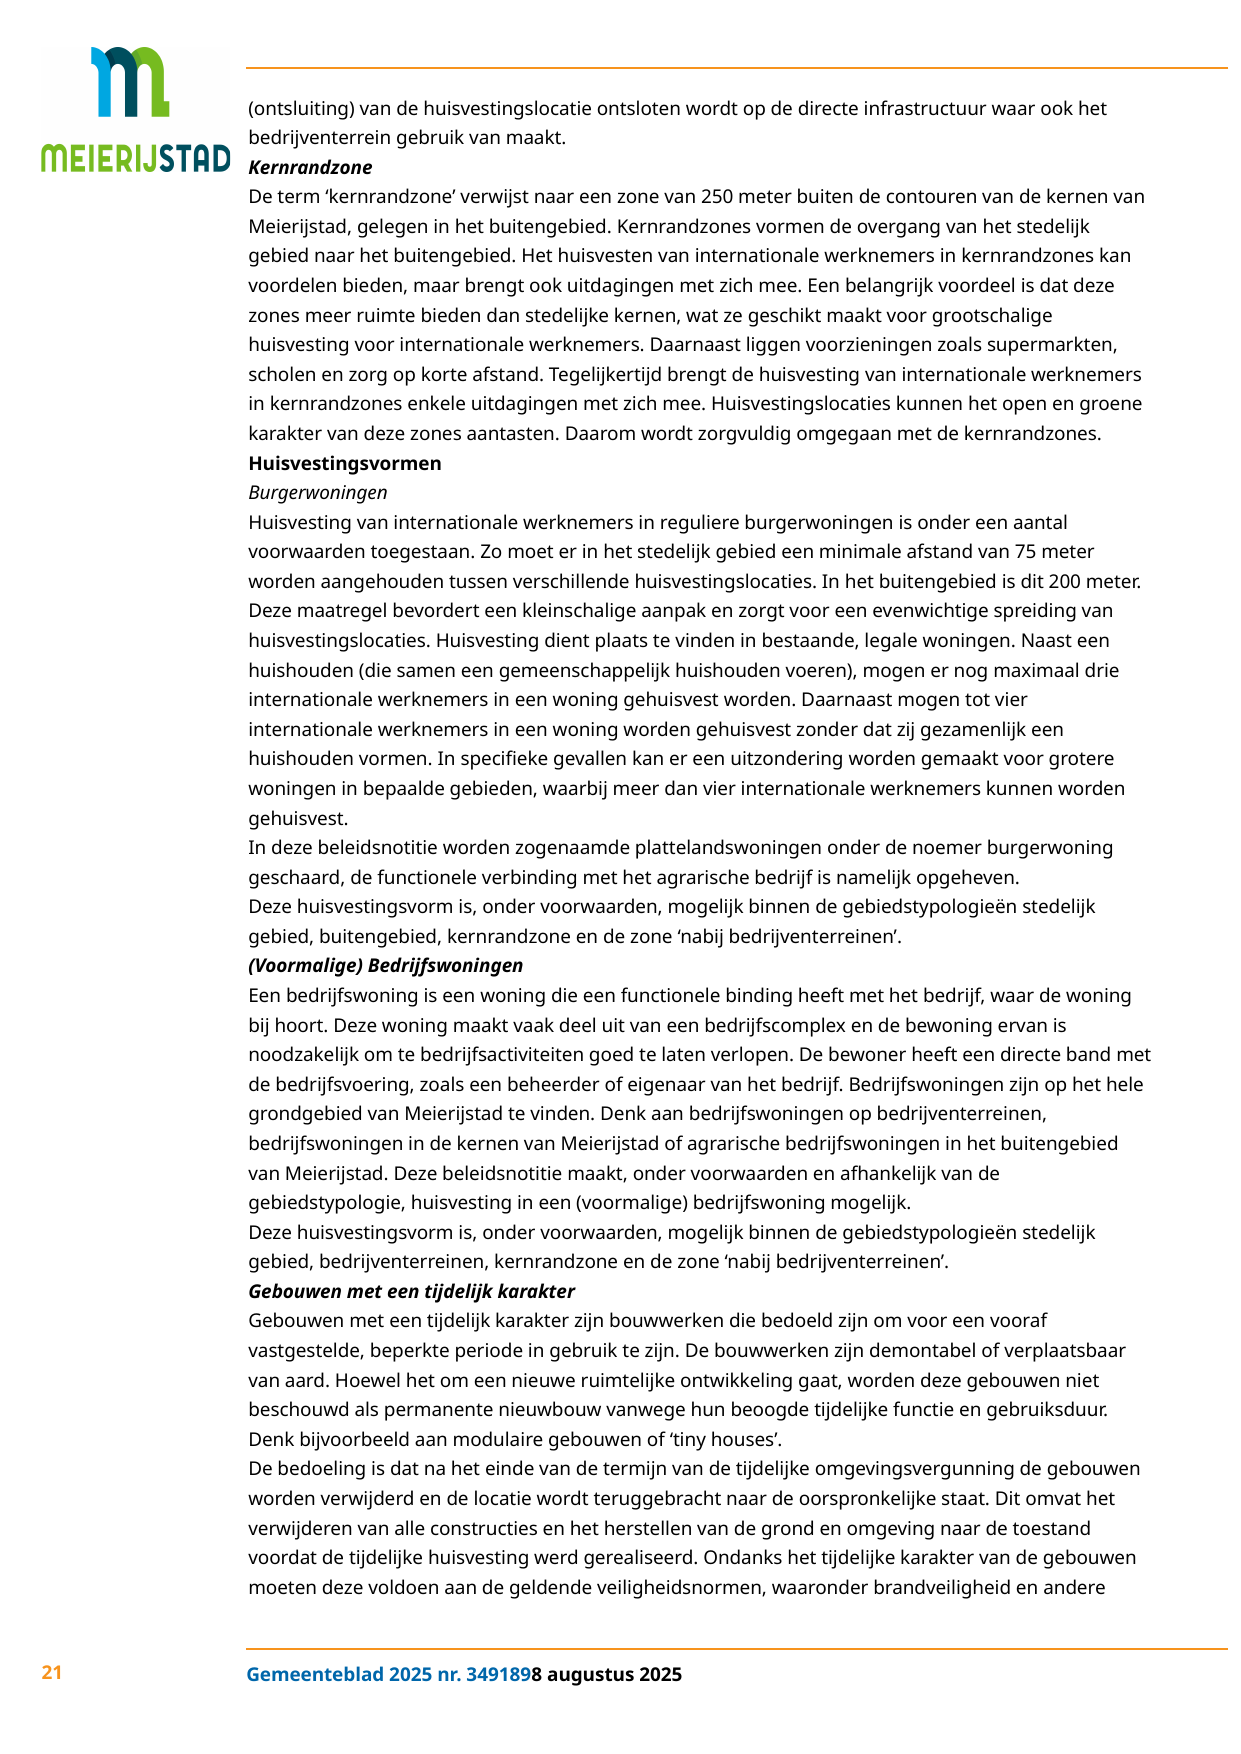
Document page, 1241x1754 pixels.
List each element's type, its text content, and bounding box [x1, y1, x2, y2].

text In deze beleidsnotitie worden zogenaamde plattelandswoningen onder de noemer burgerwoning geschaard, de functionele verbinding met het agrarische bedrijf is namelijk opgeheven. [248, 834, 1152, 890]
text Deze huisvestingsvorm is, onder voorwaarden, mogelijk binnen de gebiedstypologieën stedelijk gebied, bedrijventerreinen, kernrandzone en de zone ‘nabij bedrijventerreinen’. [248, 1219, 1152, 1274]
text Huisvestingsvormen [248, 450, 1152, 476]
text Gebouwen met een tijdelijk karakter [248, 1278, 1152, 1304]
text De bedoeling is dat na het einde van de termijn van de tijdelijke omgevingsvergunning de gebouwen worden verwijderd en de locatie wordt teruggebracht naar de oorspronkelijke staat. Dit omvat het verwijderen van alle constructies en het herstellen van de grond en omgeving naar de toestand voordat de tijdelijke huisvesting werd gerealiseerd. Ondanks het tijdelijke karakter van de gebouwen moeten deze voldoen aan de geldende veiligheidsnormen, waaronder brandveiligheid en andere [248, 1456, 1152, 1600]
text Kernrandzone [248, 154, 1152, 180]
text (ontsluiting) van de huisvestingslocatie ontsloten wordt op de directe infrastructuur waar ook het bedrijventerrein gebruik van maakt. [248, 95, 1152, 150]
text Huisvesting van internationale werknemers in reguliere burgerwoningen is onder een aantal voorwaarden toegestaan. Zo moet er in het stedelijk gebied een minimale afstand van 75 meter worden aangehouden tussen verschillende huisvestingslocaties. In het buitengebied is dit 200 meter. Deze maatregel bevordert een kleinschalige aanpak en zorgt voor een evenwichtige spreiding van huisvestingslocaties. Huisvesting dient plaats te vinden in bestaande, legale woningen. Naast een huishouden (die samen een gemeenschappelijk huishouden voeren), mogen er nog maximaal drie internationale werknemers in een woning gehuisvest worden. Daarnaast mogen tot vier internationale werknemers in een woning worden gehuisvest zonder dat zij gezamenlijk een huishouden vormen. In specifieke gevallen kan er een uitzondering worden gemaakt voor grotere woningen in bepaalde gebieden, waarbij meer dan vier internationale werknemers kunnen worden gehuisvest. [248, 509, 1152, 831]
text (Voormalige) Bedrijfswoningen [248, 953, 1152, 978]
text Gebouwen met een tijdelijk karakter zijn bouwwerken die bedoeld zijn om voor een vooraf vastgestelde, beperkte periode in gebruik te zijn. De bouwwerken zijn demontabel of verplaatsbaar van aard. Hoewel het om een nieuwe ruimtelijke ontwikkeling gaat, worden deze gebouwen niet beschouwd als permanente nieuwbouw vanwege hun beoogde tijdelijke functie en gebruiksduur. Denk bijvoorbeeld aan modulaire gebouwen of ‘tiny houses’. [248, 1308, 1152, 1452]
text Deze huisvestingsvorm is, onder voorwaarden, mogelijk binnen de gebiedstypologieën stedelijk gebied, buitengebied, kernrandzone en de zone ‘nabij bedrijventerreinen’. [248, 893, 1152, 949]
text Een bedrijfswoning is een woning die een functionele binding heeft met het bedrijf, waar de woning bij hoort. Deze woning maakt vaak deel uit van een bedrijfscomplex en de bewoning ervan is noodzakelijk om te bedrijfsactiviteiten goed te laten verlopen. De bewoner heeft een directe band met de bedrijfsvoering, zoals een beheerder of eigenaar van het bedrijf. Bedrijfswoningen zijn op het hele grondgebied van Meierijstad te vinden. Denk aan bedrijfswoningen op bedrijventerreinen, bedrijfswoningen in de kernen van Meierijstad of agrarische bedrijfswoningen in het buitengebied van Meierijstad. Deze beleidsnotitie maakt, onder voorwaarden en afhankelijk van de gebiedstypologie, huisvesting in een (voormalige) bedrijfswoning mogelijk. [248, 982, 1152, 1215]
text De term ‘kernrandzone’ verwijst naar een zone van 250 meter buiten de contouren van de kernen van Meierijstad, gelegen in het buitengebied. Kernrandzones vormen de overgang van het stedelijk gebied naar het buitengebied. Het huisvesten van internationale werknemers in kernrandzones kan voordelen bieden, maar brengt ook uitdagingen met zich mee. Een belangrijk voordeel is dat deze zones meer ruimte bieden dan stedelijke kernen, wat ze geschikt maakt voor grootschalige huisvesting voor internationale werknemers. Daarnaast liggen voorzieningen zoals supermarkten, scholen en zorg op korte afstand. Tegelijkertijd brengt de huisvesting van internationale werknemers in kernrandzones enkele uitdagingen met zich mee. Huisvestingslocaties kunnen het open en groene karakter van deze zones aantasten. Daarom wordt zorgvuldig omgegaan met de kernrandzones. [248, 183, 1152, 446]
text Burgerwoningen [248, 479, 1152, 505]
picture [41, 47, 231, 172]
